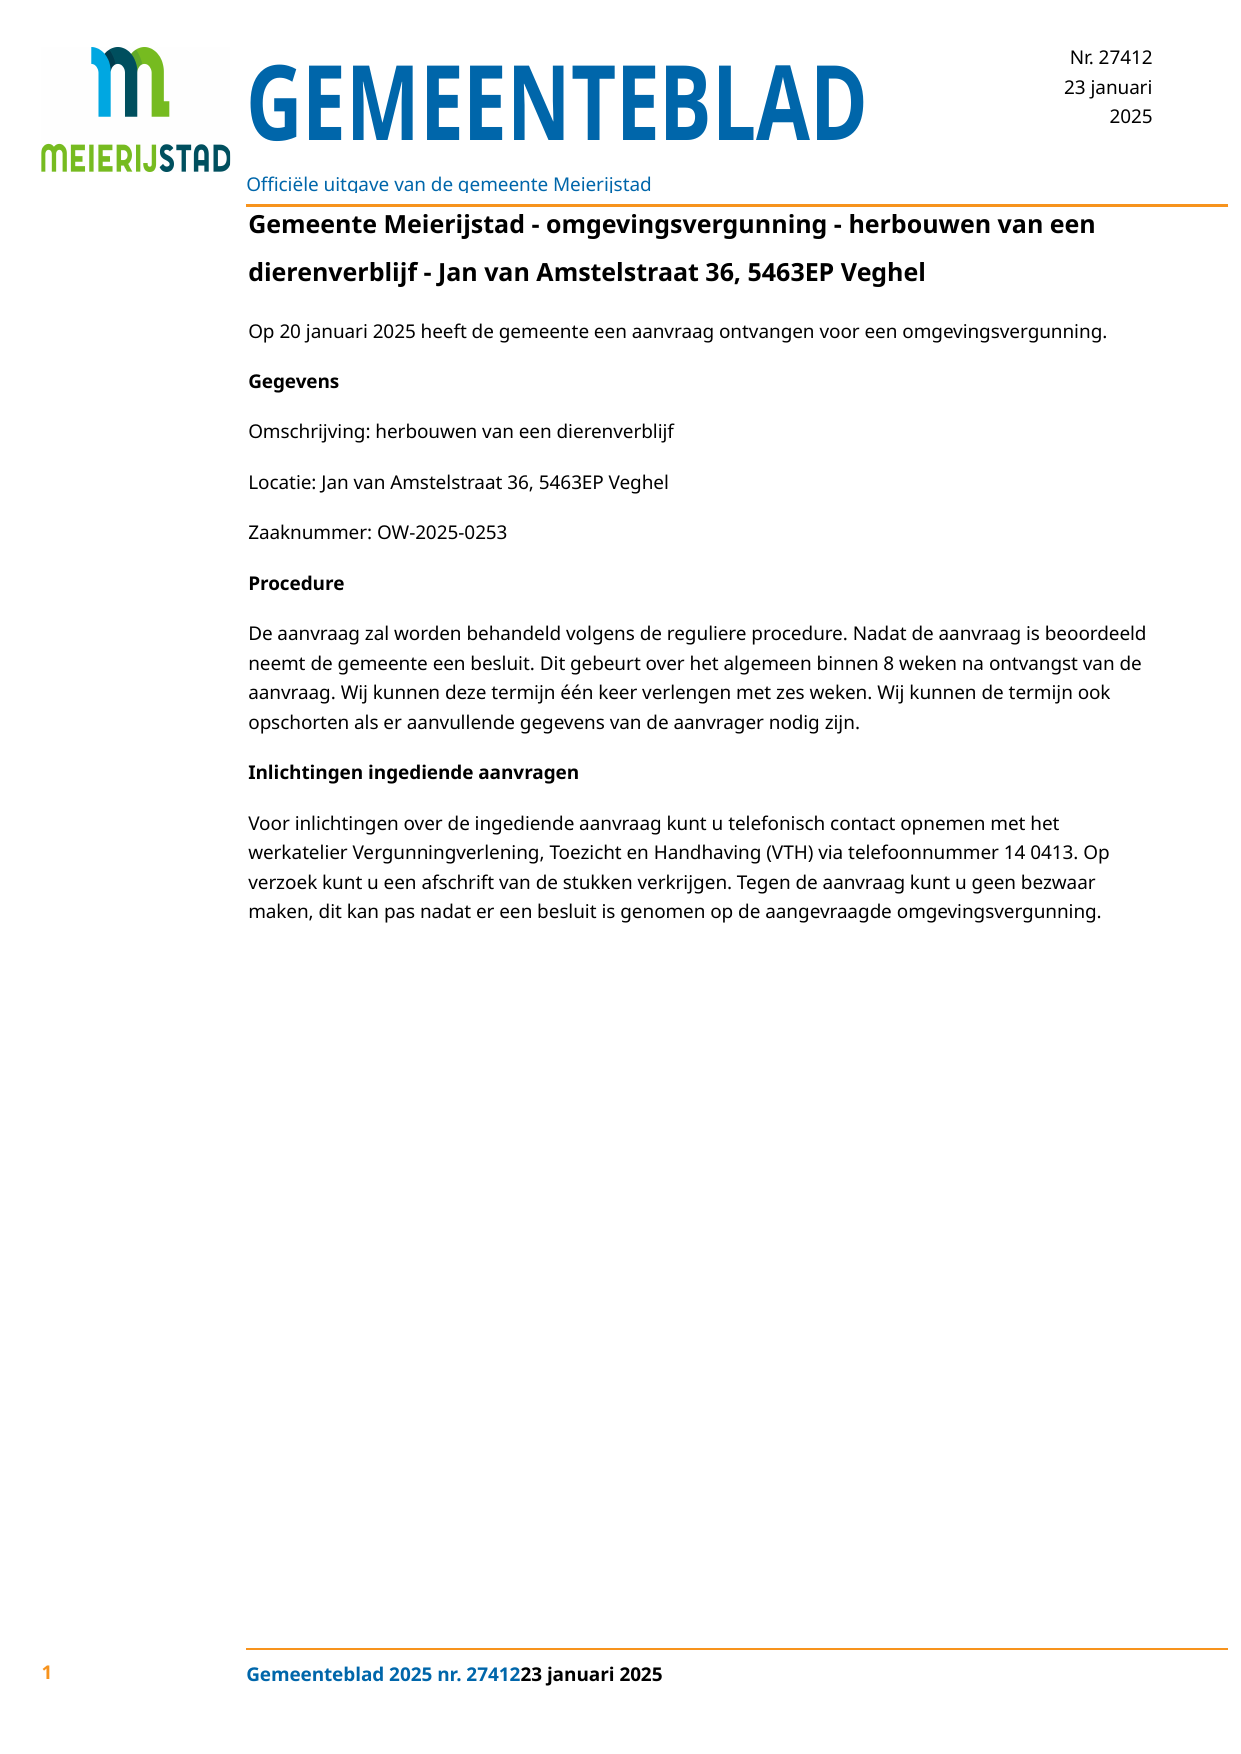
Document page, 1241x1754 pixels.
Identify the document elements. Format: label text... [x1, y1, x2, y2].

text Locatie: Jan van Amstelstraat 36, 5463EP Veghel [248, 469, 1152, 495]
picture [41, 47, 231, 172]
text Inlichtingen ingediende aanvragen [248, 759, 1152, 785]
text Voor inlichtingen over de ingediende aanvraag kunt u telefonisch contact opnemen met het werkatelier Vergunningverlening, Toezicht en Handhaving (VTH) via telefoonnummer 14 0413. Op verzoek kunt u een afschrift van de stukken verkrijgen. Tegen de aanvraag kunt u geen bezwaar maken, dit kan pas nadat er een besluit is genomen op de aangevraagde omgevingsvergunning. [248, 810, 1152, 924]
text Gemeente Meierijstad - omgevingsvergunning - herbouwen van een dierenverblijf - Jan van Amstelstraat 36, 5463EP Veghel [248, 207, 1152, 288]
text De aanvraag zal worden behandeld volgens de reguliere procedure. Nadat de aanvraag is beoordeeld neemt de gemeente een besluit. Dit gebeurt over het algemeen binnen 8 weken na ontvangst van de aanvraag. Wij kunnen deze termijn één keer verlengen met zes weken. Wij kunnen de termijn ook opschorten als er aanvullende gegevens van de aanvrager nodig zijn. [248, 620, 1152, 735]
text Gegevens [248, 368, 1152, 394]
text Omschrijving: herbouwen van een dierenverblijf [248, 419, 1152, 444]
text Zaaknummer: OW-2025-0253 [248, 519, 1152, 545]
text Op 20 januari 2025 heeft de gemeente een aanvraag ontvangen voor een omgevingsvergunning. [248, 318, 1152, 344]
text Procedure [248, 570, 1152, 596]
